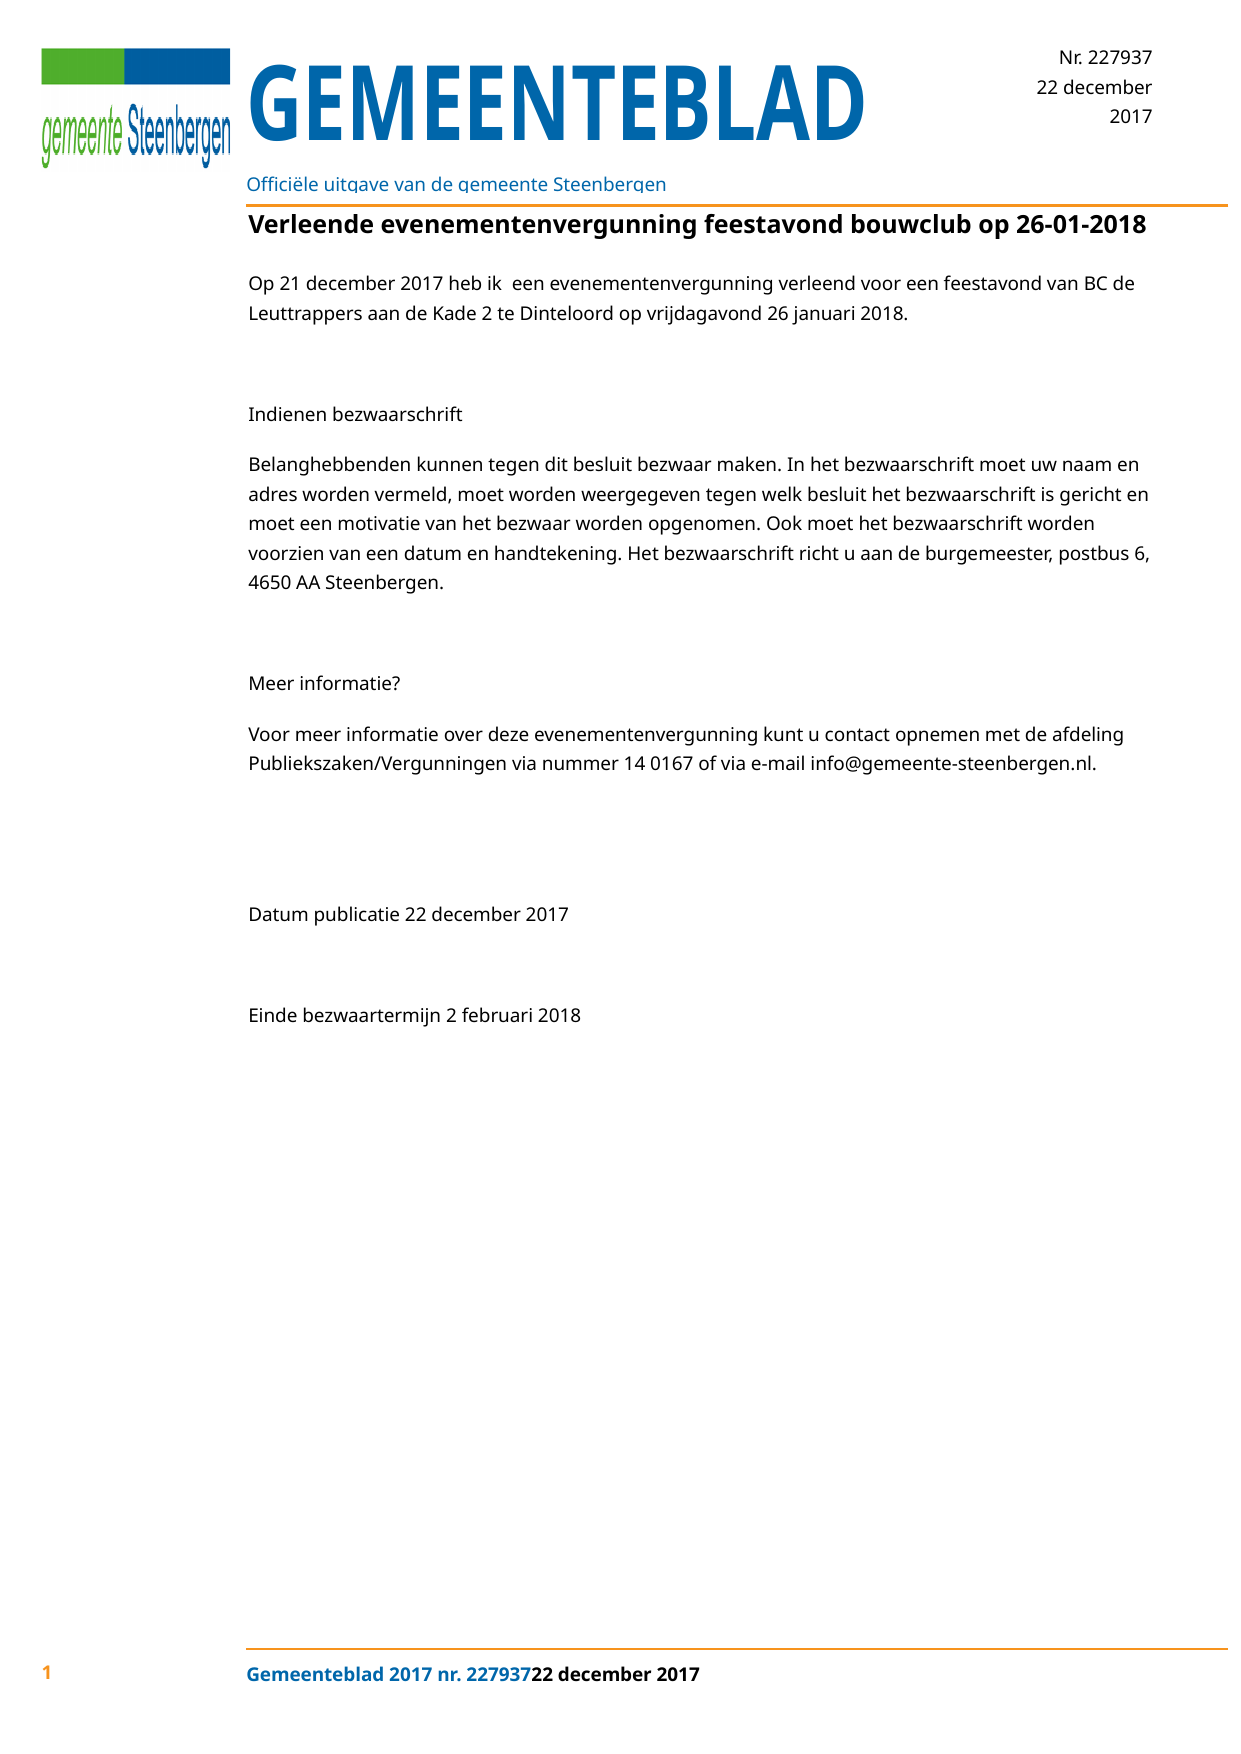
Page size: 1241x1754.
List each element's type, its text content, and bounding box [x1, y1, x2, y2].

text Voor meer informatie over deze evenementenvergunning kunt u contact opnemen met de afdeling Publiekszaken/Vergunningen via nummer 14 0167 of via e-mail info@gemeente-steenbergen.nl. [248, 721, 1152, 776]
text ­ [248, 801, 1152, 826]
text Meer informatie? [248, 670, 1152, 696]
text Datum publicatie 22 december 2017 [248, 902, 1152, 927]
text Belanghebbenden kunnen tegen dit besluit bezwaar maken. In het bezwaarschrift moet uw naam en adres worden vermeld, moet worden weergegeven tegen welk besluit het bezwaarschrift is gericht en moet een motivatie van het bezwaar worden opgenomen. Ook moet het bezwaarschrift worden voorzien van een datum en handtekening. Het bezwaarschrift richt u aan de burgemeester, postbus 6, 4650 AA Steenbergen. [248, 451, 1152, 595]
text Verleende evenementenvergunning feestavond bouwclub op 26-01-2018 [248, 207, 1152, 241]
text Einde bezwaartermijn 2 februari 2018 [248, 1002, 1152, 1028]
picture [41, 47, 231, 172]
text Op 21 december 2017 heb ik een evenementenvergunning verleend voor een feestavond van BC de Leuttrappers aan de Kade 2 te Dinteloord op vrijdagavond 26 januari 2018. [248, 270, 1152, 326]
text Indienen bezwaarschrift [248, 401, 1152, 426]
